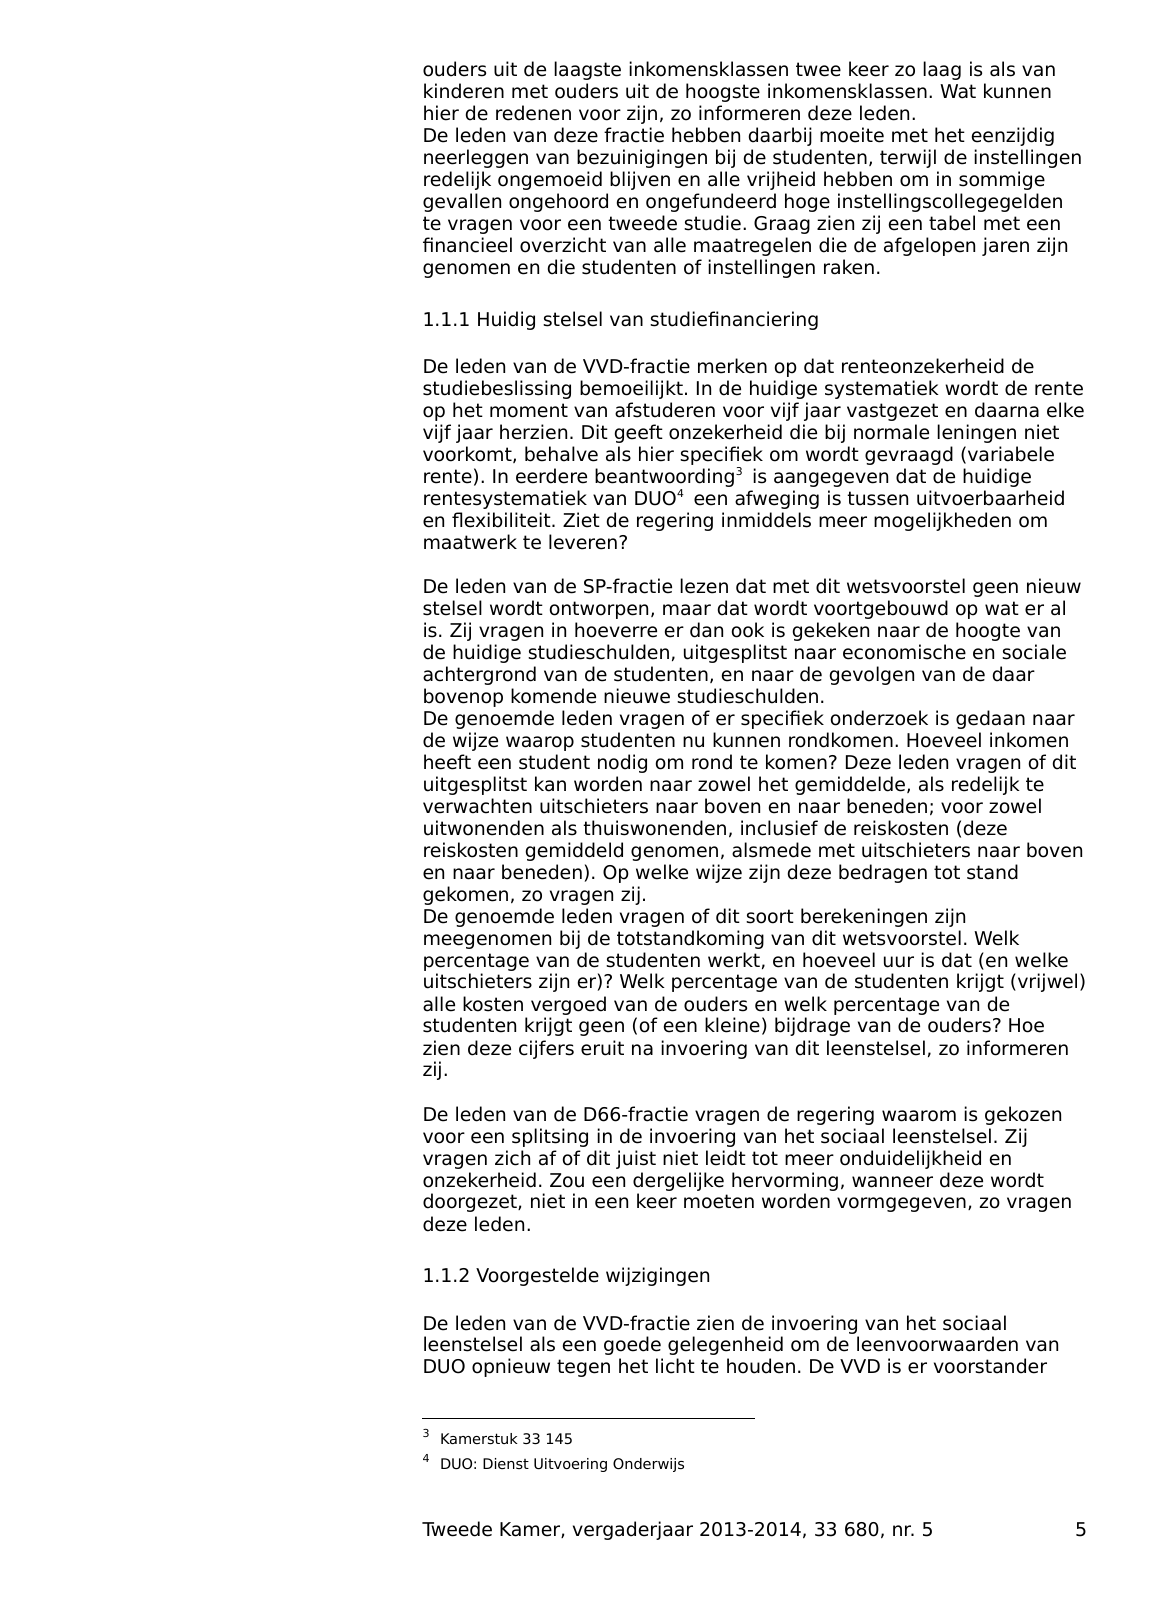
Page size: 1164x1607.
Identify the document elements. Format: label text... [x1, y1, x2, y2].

text De genoemde leden vragen of er specifiek onderzoek is gedaan naar de wijze waarop studenten nu kunnen rondkomen. Hoeveel inkomen heeft een student nodig om rond te komen? Deze leden vragen of dit uitgesplitst kan worden naar zowel het gemiddelde, als redelijk te verwachten uitschieters naar boven en naar beneden; voor zowel uitwonenden als thuiswonenden, inclusief de reiskosten (deze reiskosten gemiddeld genomen, alsmede met uitschieters naar boven en naar beneden). Op welke wijze zijn deze bedragen tot stand gekomen, zo vragen zij. [422, 708, 1087, 906]
text De leden van de VVD-fractie zien de invoering van het sociaal leenstelsel als een goede gelegenheid om de leenvoorwaarden van DUO opnieuw tegen het licht te houden. De VVD is er voorstander [422, 1312, 1087, 1378]
text De leden van de D66-fractie vragen de regering waarom is gekozen voor een splitsing in de invoering van het sociaal leenstelsel. Zij vragen zich af of dit juist niet leidt tot meer onduidelijkheid en onzekerheid. Zou een dergelijke hervorming, wanneer deze wordt doorgezet, niet in een keer moeten worden vormgegeven, zo vragen deze leden. [422, 1103, 1087, 1235]
text De leden van de SP-fractie lezen dat met dit wetsvoorstel geen nieuw stelsel wordt ontworpen, maar dat wordt voortgebouwd op wat er al is. Zij vragen in hoeverre er dan ook is gekeken naar de hoogte van de huidige studieschulden, uitgesplitst naar economische en sociale achtergrond van de studenten, en naar de gevolgen van de daar bovenop komende nieuwe studieschulden. [422, 576, 1087, 708]
subtitle 1.1.2 Voorgestelde wijzigingen [422, 1265, 1087, 1287]
text De genoemde leden vragen of dit soort berekeningen zijn meegenomen bij de totstandkoming van dit wetsvoorstel. Welk percentage van de studenten werkt, en hoeveel uur is dat (en welke uitschieters zijn er)? Welk percentage van de studenten krijgt (vrijwel) alle kosten vergoed van de ouders en welk percentage van de studenten krijgt geen (of een kleine) bijdrage van de ouders? Hoe zien deze cijfers eruit na invoering van dit leenstelsel, zo informeren zij. [422, 906, 1087, 1081]
text DUO: Dienst Uitvoering Onderwijs [422, 1452, 1087, 1474]
subtitle 1.1.1 Huidig stelsel van studiefinanciering [422, 309, 1087, 331]
text De leden van de VVD-fractie merken op dat renteonzekerheid de studiebeslissing bemoeilijkt. In de huidige systematiek wordt de rente op het moment van afstuderen voor vijf jaar vastgezet en daarna elke vijf jaar herzien. Dit geeft onzekerheid die bij normale leningen niet voorkomt, behalve als hier specifiek om wordt gevraagd (variabele rente). In eerdere beantwoording is aangegeven dat de huidige rentesystematiek van DUO een afweging is tussen uitvoerbaarheid en flexibiliteit. Ziet de regering inmiddels meer mogelijkheden om maatwerk te leveren? [422, 356, 1087, 554]
text Kamerstuk 33 145 [422, 1427, 1087, 1449]
text De leden van deze fractie hebben daarbij moeite met het eenzijdig neerleggen van bezuinigingen bij de studenten, terwijl de instellingen redelijk ongemoeid blijven en alle vrijheid hebben om in sommige gevallen ongehoord en ongefundeerd hoge instellingscollegegelden te vragen voor een tweede studie. Graag zien zij een tabel met een financieel overzicht van alle maatregelen die de afgelopen jaren zijn genomen en die studenten of instellingen raken. [422, 125, 1087, 279]
text ouders uit de laagste inkomensklassen twee keer zo laag is als van kinderen met ouders uit de hoogste inkomensklassen. Wat kunnen hier de redenen voor zijn, zo informeren deze leden. [422, 59, 1087, 125]
